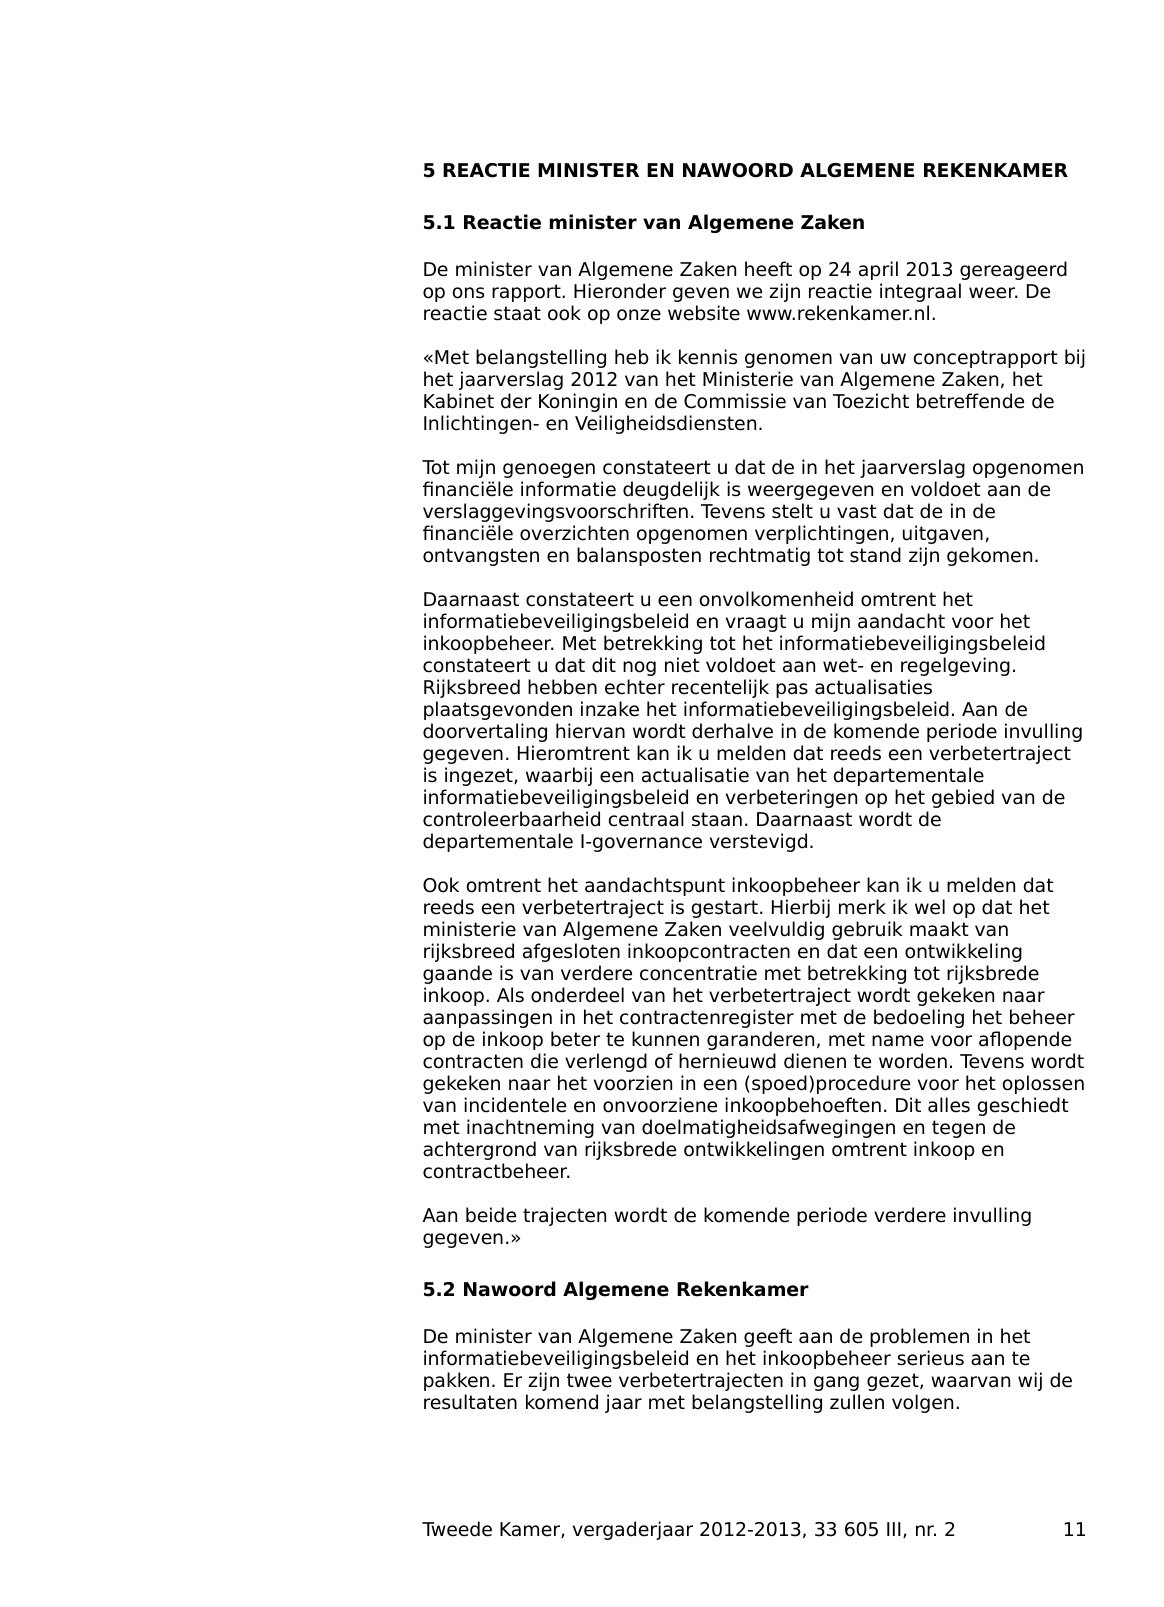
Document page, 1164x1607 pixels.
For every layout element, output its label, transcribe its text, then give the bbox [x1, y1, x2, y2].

text «Met belangstelling heb ik kennis genomen van uw conceptrapport bij het jaarverslag 2012 van het Ministerie van Algemene Zaken, het Kabinet der Koningin en de Commissie van Toezicht betreffende de Inlichtingen- en Veiligheidsdiensten. [422, 347, 1087, 435]
subtitle 5.1 Reactie minister van Algemene Zaken [422, 212, 1087, 234]
subtitle 5 REACTIE MINISTER EN NAWOORD ALGEMENE REKENKAMER [422, 160, 1087, 182]
text Daarnaast constateert u een onvolkomenheid omtrent het informatiebeveiligingsbeleid en vraagt u mijn aandacht voor het inkoopbeheer. Met betrekking tot het informatiebeveiligingsbeleid constateert u dat dit nog niet voldoet aan wet- en regelgeving. Rijksbreed hebben echter recentelijk pas actualisaties plaatsgevonden inzake het informatiebeveiligingsbeleid. Aan de doorvertaling hiervan wordt derhalve in de komende periode invulling gegeven. Hieromtrent kan ik u melden dat reeds een verbetertraject is ingezet, waarbij een actualisatie van het departementale informatiebeveiligingsbeleid en verbeteringen op het gebied van de controleerbaarheid centraal staan. Daarnaast wordt de departementale I-governance verstevigd. [422, 589, 1087, 853]
text De minister van Algemene Zaken heeft op 24 april 2013 gereageerd op ons rapport. Hieronder geven we zijn reactie integraal weer. De reactie staat ook op onze website www.rekenkamer.nl. [422, 259, 1087, 325]
text De minister van Algemene Zaken geeft aan de problemen in het informatiebeveiligingsbeleid en het inkoopbeheer serieus aan te pakken. Er zijn twee verbetertrajecten in gang gezet, waarvan wij de resultaten komend jaar met belangstelling zullen volgen. [422, 1326, 1087, 1414]
text Aan beide trajecten wordt de komende periode verdere invulling gegeven.» [422, 1205, 1087, 1249]
text Ook omtrent het aandachtspunt inkoopbeheer kan ik u melden dat reeds een verbetertraject is gestart. Hierbij merk ik wel op dat het ministerie van Algemene Zaken veelvuldig gebruik maakt van rijksbreed afgesloten inkoopcontracten en dat een ontwikkeling gaande is van verdere concentratie met betrekking tot rijksbrede inkoop. Als onderdeel van het verbetertraject wordt gekeken naar aanpassingen in het contractenregister met de bedoeling het beheer op de inkoop beter te kunnen garanderen, met name voor aflopende contracten die verlengd of hernieuwd dienen te worden. Tevens wordt gekeken naar het voorzien in een (spoed)procedure voor het oplossen van incidentele en onvoorziene inkoopbehoeften. Dit alles geschiedt met inachtneming van doelmatigheidsafwegingen en tegen de achtergrond van rijksbrede ontwikkelingen omtrent inkoop en contractbeheer. [422, 875, 1087, 1183]
subtitle 5.2 Nawoord Algemene Rekenkamer [422, 1279, 1087, 1301]
text Tot mijn genoegen constateert u dat de in het jaarverslag opgenomen financiële informatie deugdelijk is weergegeven en voldoet aan de verslaggevingsvoorschriften. Tevens stelt u vast dat de in de financiële overzichten opgenomen verplichtingen, uitgaven, ontvangsten en balansposten rechtmatig tot stand zijn gekomen. [422, 457, 1087, 567]
